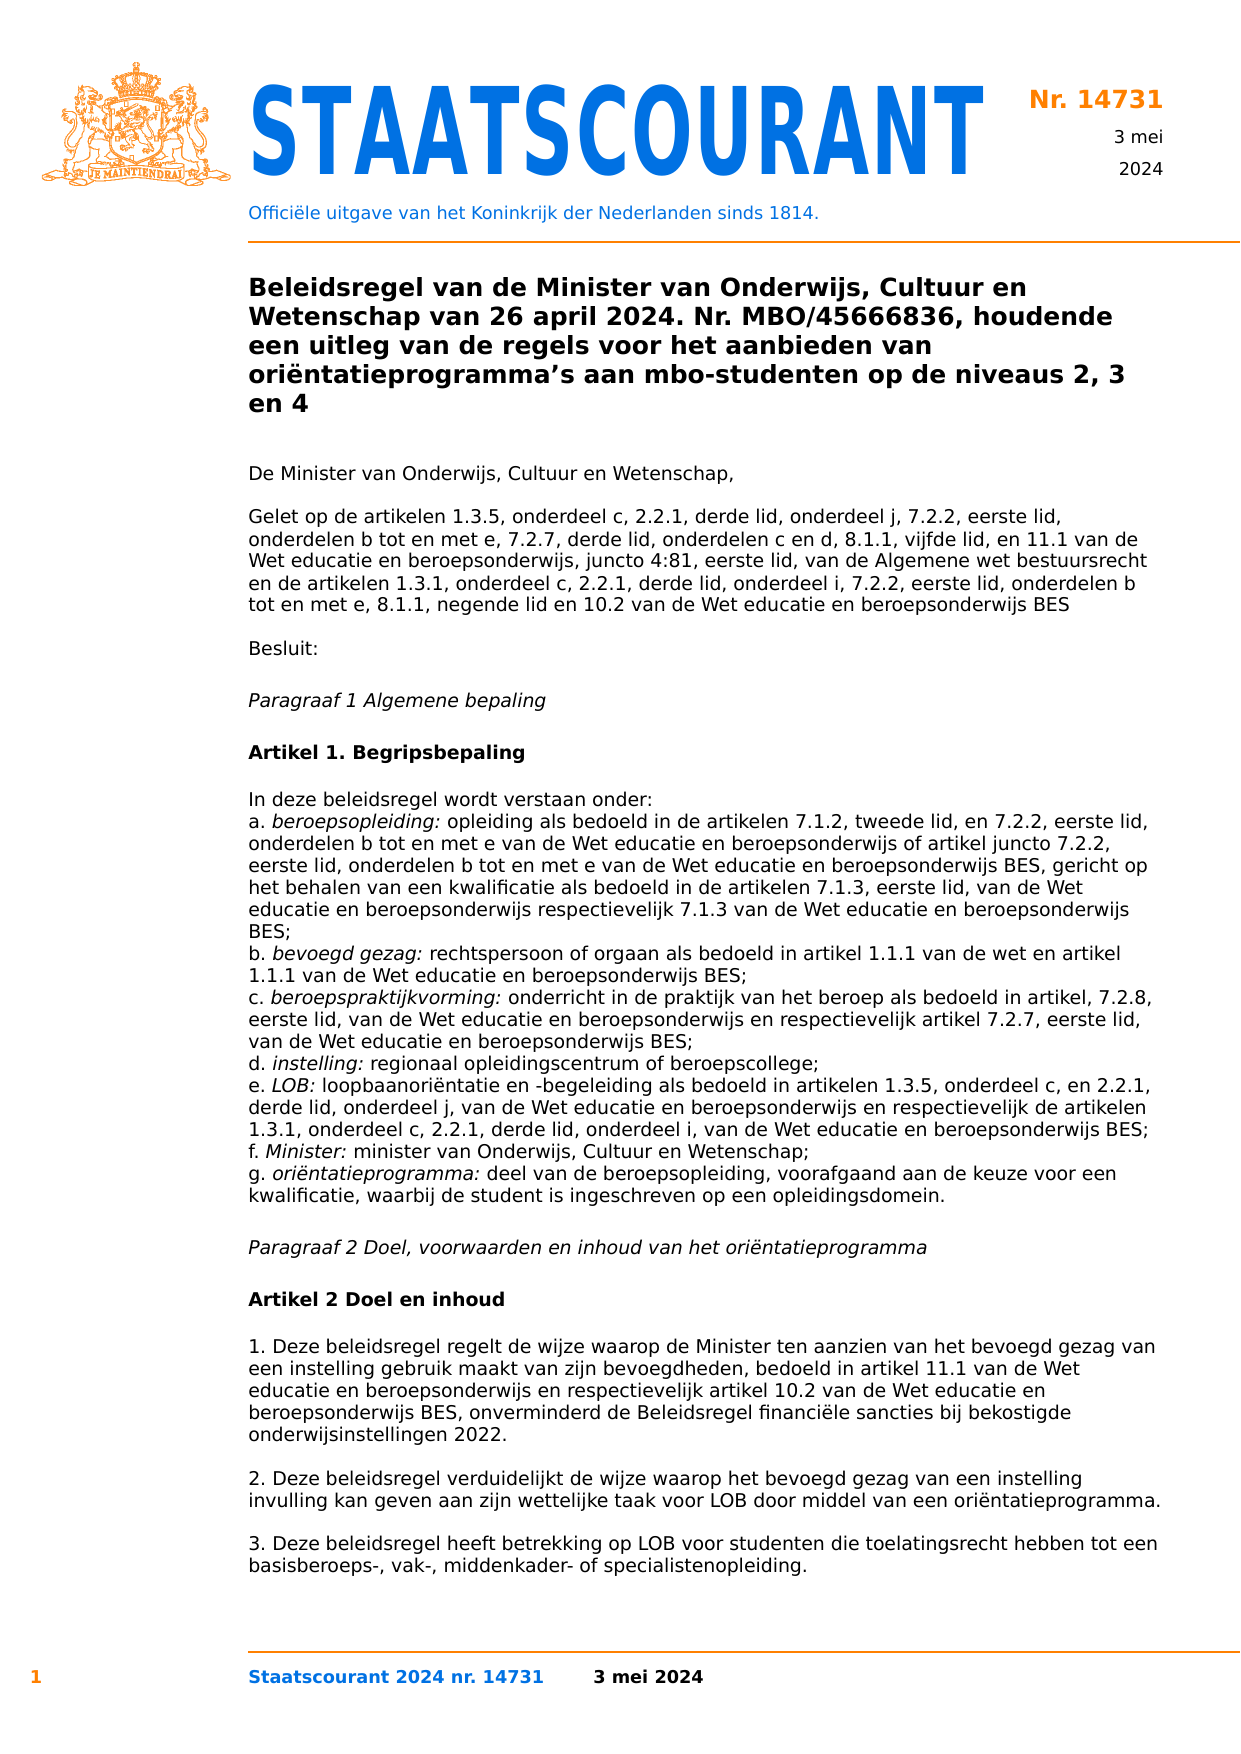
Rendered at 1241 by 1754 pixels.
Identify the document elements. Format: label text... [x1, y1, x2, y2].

table_header [25, 62, 248, 241]
text b. bevoegd gezag: rechtspersoon of orgaan als bedoeld in artikel 1.1.1 van de wet en artikel 1.1.1 van de Wet educatie en beroepsonderwijs BES; [248, 943, 1163, 987]
table_cell 3 mei [998, 121, 1240, 153]
picture [41, 62, 231, 186]
text Gelet op de artikelen 1.3.5, onderdeel c, 2.2.1, derde lid, onderdeel j, 7.2.2, eerste lid, onderdelen b tot en met e, 7.2.7, derde lid, onderdelen c en d, 8.1.1, vijfde lid, en 11.1 van de Wet educatie en beroepsonderwijs, juncto 4:81, eerste lid, van de Algemene wet bestuursrecht en de artikelen 1.3.1, onderdeel c, 2.2.1, derde lid, onderdeel i, 7.2.2, eerste lid, onderdelen b tot en met e, 8.1.1, negende lid en 10.2 van de Wet educatie en beroepsonderwijs BES [248, 506, 1163, 616]
text 1. Deze beleidsregel regelt de wijze waarop de Minister ten aanzien van het bevoegd gezag van een instelling gebruik maakt van zijn bevoegdheden, bedoeld in artikel 11.1 van de Wet educatie en beroepsonderwijs en respectievelijk artikel 10.2 van de Wet educatie en beroepsonderwijs BES, onverminderd de Beleidsregel financiële sancties bij bekostigde onderwijsinstellingen 2022. [248, 1336, 1163, 1446]
table_header STAATSCOURANT [248, 62, 998, 203]
text 2. Deze beleidsregel verduidelijkt de wijze waarop het bevoegd gezag van een instelling invulling kan geven aan zijn wettelijke taak voor LOB door middel van een oriëntatieprogramma. [248, 1467, 1163, 1511]
subtitle Artikel 2 Doel en inhoud [248, 1289, 1163, 1311]
text g. oriëntatieprogramma: deel van de beroepsopleiding, voorafgaand aan de keuze voor een kwalificatie, waarbij de student is ingeschreven op een opleidingsdomein. [248, 1163, 1163, 1207]
table_cell 2024 [998, 153, 1240, 203]
subtitle Paragraaf 2 Doel, voorwaarden en inhoud van het oriëntatieprogramma [248, 1237, 1163, 1259]
text c. beroepspraktijkvorming: onderricht in de praktijk van het beroep als bedoeld in artikel, 7.2.8, eerste lid, van de Wet educatie en beroepsonderwijs en respectievelijk artikel 7.2.7, eerste lid, van de Wet educatie en beroepsonderwijs BES; [248, 987, 1163, 1053]
subtitle Artikel 1. Begripsbepaling [248, 742, 1163, 764]
text De Minister van Onderwijs, Cultuur en Wetenschap, [248, 463, 1163, 484]
text Besluit: [248, 638, 1163, 660]
table_cell Officiële uitgave van het Koninkrijk der Nederlanden sinds 1814. [248, 203, 1240, 241]
text a. beroepsopleiding: opleiding als bedoeld in de artikelen 7.1.2, tweede lid, en 7.2.2, eerste lid, onderdelen b tot en met e van de Wet educatie en beroepsonderwijs of artikel juncto 7.2.2, eerste lid, onderdelen b tot en met e van de Wet educatie en beroepsonderwijs BES, gericht op het behalen van een kwalificatie als bedoeld in de artikelen 7.1.3, eerste lid, van de Wet educatie en beroepsonderwijs respectievelijk 7.1.3 van de Wet educatie en beroepsonderwijs BES; [248, 811, 1163, 943]
text f. Minister: minister van Onderwijs, Cultuur en Wetenschap; [248, 1141, 1163, 1163]
table_header Nr. 14731 [998, 62, 1240, 121]
text d. instelling: regionaal opleidingscentrum of beroepscollege; [248, 1053, 1163, 1075]
text In deze beleidsregel wordt verstaan onder: [248, 789, 1163, 811]
subtitle Beleidsregel van de Minister van Onderwijs, Cultuur en Wetenschap van 26 april 2024. Nr. MBO/45666836, houdende een uitleg van de regels voor het aanbieden van oriëntatieprogramma’s aan mbo-studenten op de niveaus 2, 3 en 4 [248, 273, 1163, 419]
text 3. Deze beleidsregel heeft betrekking op LOB voor studenten die toelatingsrecht hebben tot een basisberoeps-, vak-, middenkader- of specialistenopleiding. [248, 1533, 1163, 1577]
subtitle Paragraaf 1 Algemene bepaling [248, 690, 1163, 712]
text e. LOB: loopbaanoriëntatie en -begeleiding als bedoeld in artikelen 1.3.5, onderdeel c, en 2.2.1, derde lid, onderdeel j, van de Wet educatie en beroepsonderwijs en respectievelijk de artikelen 1.3.1, onderdeel c, 2.2.1, derde lid, onderdeel i, van de Wet educatie en beroepsonderwijs BES; [248, 1075, 1163, 1141]
